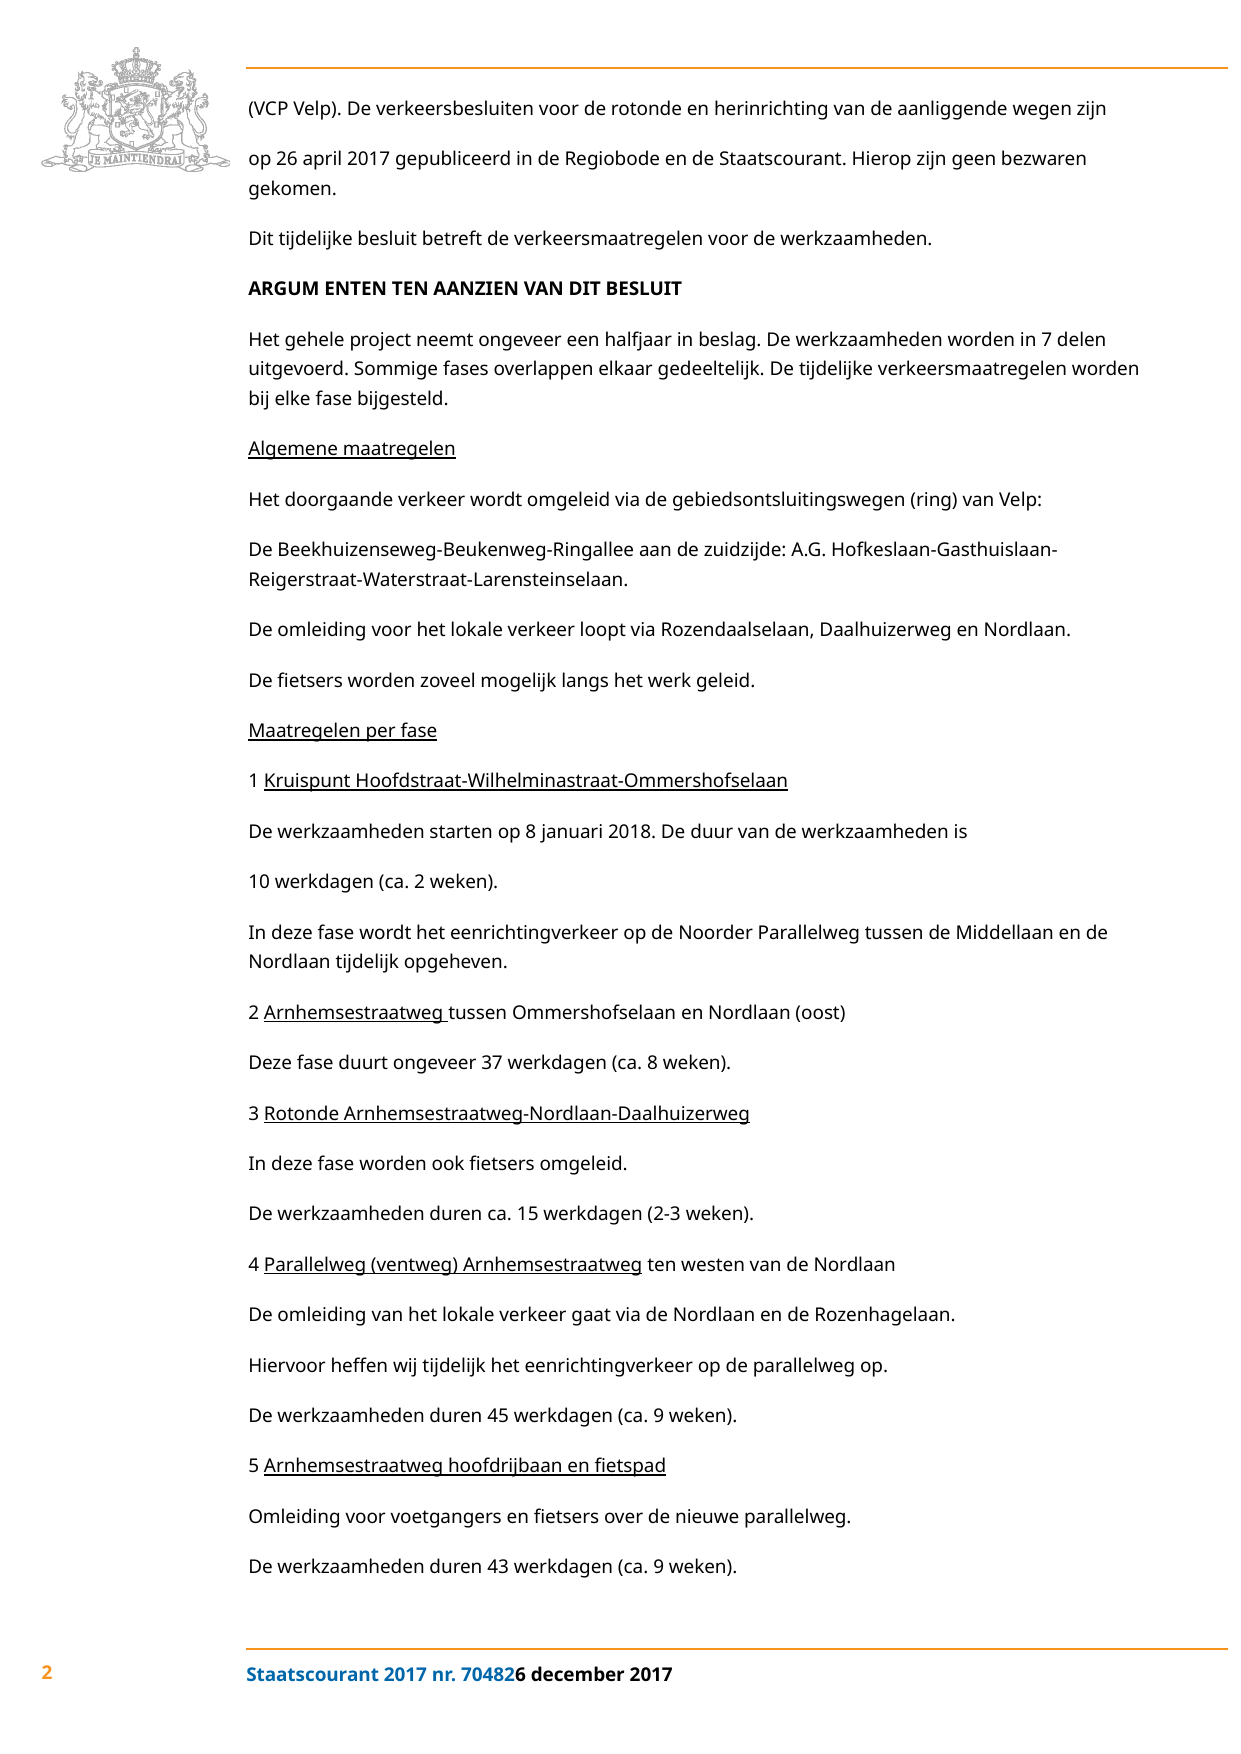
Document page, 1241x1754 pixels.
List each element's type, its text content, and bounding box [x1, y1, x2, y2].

text In deze fase wordt het eenrichtingverkeer op de Noorder Parallelweg tussen de Middellaan en de Nordlaan tijdelijk opgeheven. [248, 919, 1152, 974]
text De werkzaamheden duren ca. 15 werkdagen (2-3 weken). [248, 1201, 1152, 1226]
text Het doorgaande verkeer wordt omgeleid via de gebiedsontsluitingswegen (ring) van Velp: [248, 486, 1152, 512]
text De werkzaamheden duren 43 werkdagen (ca. 9 weken). [248, 1553, 1152, 1579]
text ARGUM ENTEN TEN AANZIEN VAN DIT BESLUIT [248, 276, 1152, 301]
text 1 Kruispunt Hoofdstraat-Wilhelminastraat-Ommershofselaan [248, 768, 1152, 793]
text 5 Arnhemsestraatweg hoofdrijbaan en fietspad [248, 1453, 1152, 1478]
text Maatregelen per fase [248, 717, 1152, 743]
text 2 Arnhemsestraatweg tussen Ommershofselaan en Nordlaan (oost) [248, 999, 1152, 1025]
text 4 Parallelweg (ventweg) Arnhemsestraatweg ten westen van de Nordlaan [248, 1251, 1152, 1277]
text In deze fase worden ook fietsers omgeleid. [248, 1150, 1152, 1176]
text Hiervoor heffen wij tijdelijk het eenrichtingverkeer op de parallelweg op. [248, 1352, 1152, 1378]
text Dit tijdelijke besluit betreft de verkeersmaatregelen voor de werkzaamheden. [248, 225, 1152, 251]
text 10 werkdagen (ca. 2 weken). [248, 868, 1152, 894]
text op 26 april 2017 gepubliceerd in de Regiobode en de Staatscourant. Hierop zijn geen bezwaren gekomen. [248, 145, 1152, 201]
text 3 Rotonde Arnhemsestraatweg-Nordlaan-Daalhuizerweg [248, 1100, 1152, 1126]
text De omleiding van het lokale verkeer gaat via de Nordlaan en de Rozenhagelaan. [248, 1301, 1152, 1327]
text (VCP Velp). De verkeersbesluiten voor de rotonde en herinrichting van de aanliggende wegen zijn [248, 95, 1152, 121]
text De werkzaamheden duren 45 werkdagen (ca. 9 weken). [248, 1402, 1152, 1428]
text Deze fase duurt ongeveer 37 werkdagen (ca. 8 weken). [248, 1049, 1152, 1075]
text De Beekhuizenseweg-Beukenweg-Ringallee aan de zuidzijde: A.G. Hofkeslaan-Gasthuislaan-Reigerstraat-Waterstraat-Larensteinselaan. [248, 536, 1152, 592]
picture [41, 47, 231, 172]
text De werkzaamheden starten op 8 januari 2018. De duur van de werkzaamheden is [248, 818, 1152, 844]
text Omleiding voor voetgangers en fietsers over de nieuwe parallelweg. [248, 1503, 1152, 1529]
text De omleiding voor het lokale verkeer loopt via Rozendaalselaan, Daalhuizerweg en Nordlaan. [248, 616, 1152, 642]
text De fietsers worden zoveel mogelijk langs het werk geleid. [248, 667, 1152, 693]
text Het gehele project neemt ongeveer een halfjaar in beslag. De werkzaamheden worden in 7 delen uitgevoerd. Sommige fases overlappen elkaar gedeeltelijk. De tijdelijke verkeersmaatregelen worden bij elke fase bijgesteld. [248, 326, 1152, 411]
text Algemene maatregelen [248, 436, 1152, 461]
